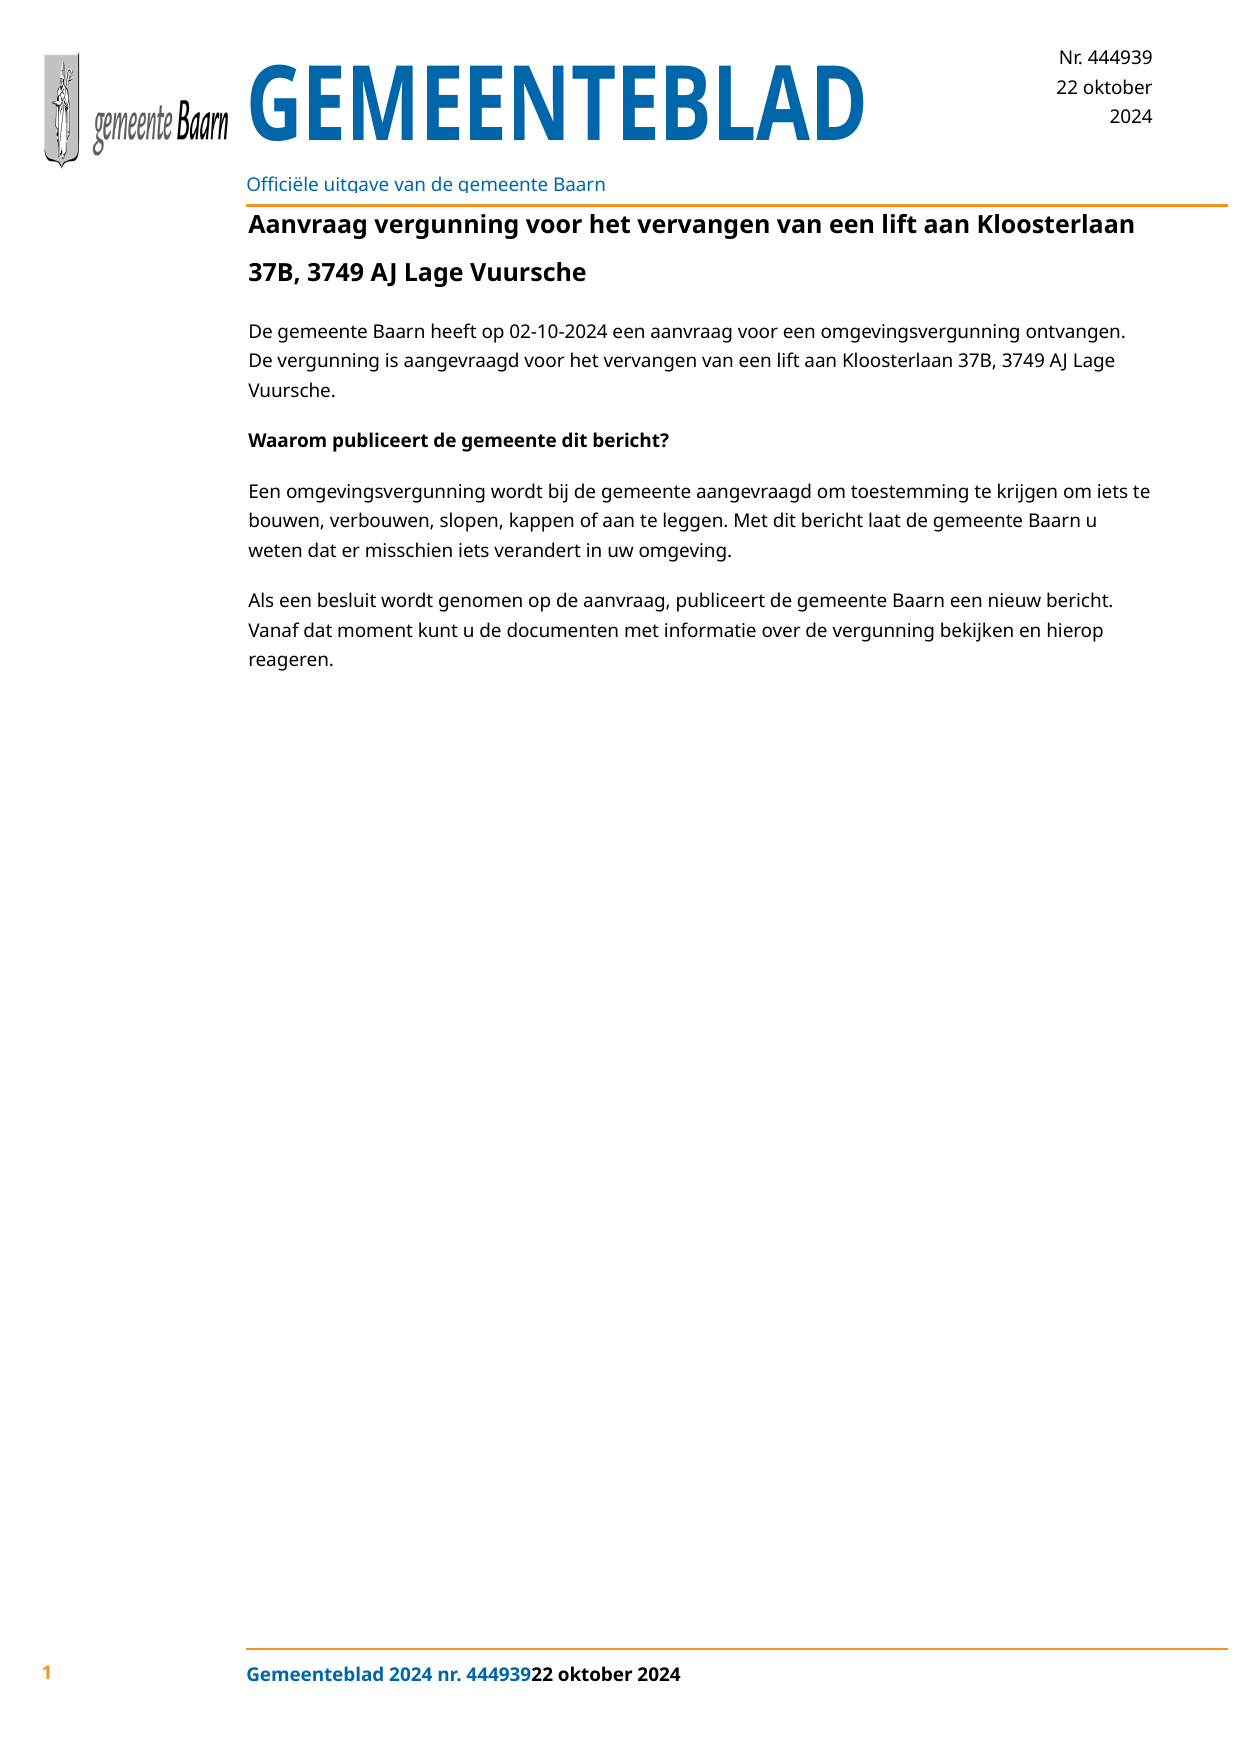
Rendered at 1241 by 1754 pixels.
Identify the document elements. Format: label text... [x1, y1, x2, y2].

picture [41, 47, 231, 172]
text Waarom publiceert de gemeente dit bericht? [248, 427, 1152, 453]
text Een omgevingsvergunning wordt bij de gemeente aangevraagd om toestemming te krijgen om iets te bouwen, verbouwen, slopen, kappen of aan te leggen. Met dit bericht laat de gemeente Baarn u weten dat er misschien iets verandert in uw omgeving. [248, 478, 1152, 563]
text De gemeente Baarn heeft op 02-10-2024 een aanvraag voor een omgevingsvergunning ontvangen. De vergunning is aangevraagd voor het vervangen van een lift aan Kloosterlaan 37B, 3749 AJ Lage Vuursche. [248, 318, 1152, 403]
text Aanvraag vergunning voor het vervangen van een lift aan Kloosterlaan 37B, 3749 AJ Lage Vuursche [248, 207, 1152, 288]
text Als een besluit wordt genomen op de aanvraag, publiceert de gemeente Baarn een nieuw bericht. Vanaf dat moment kunt u de documenten met informatie over de vergunning bekijken en hierop reageren. [248, 587, 1152, 672]
